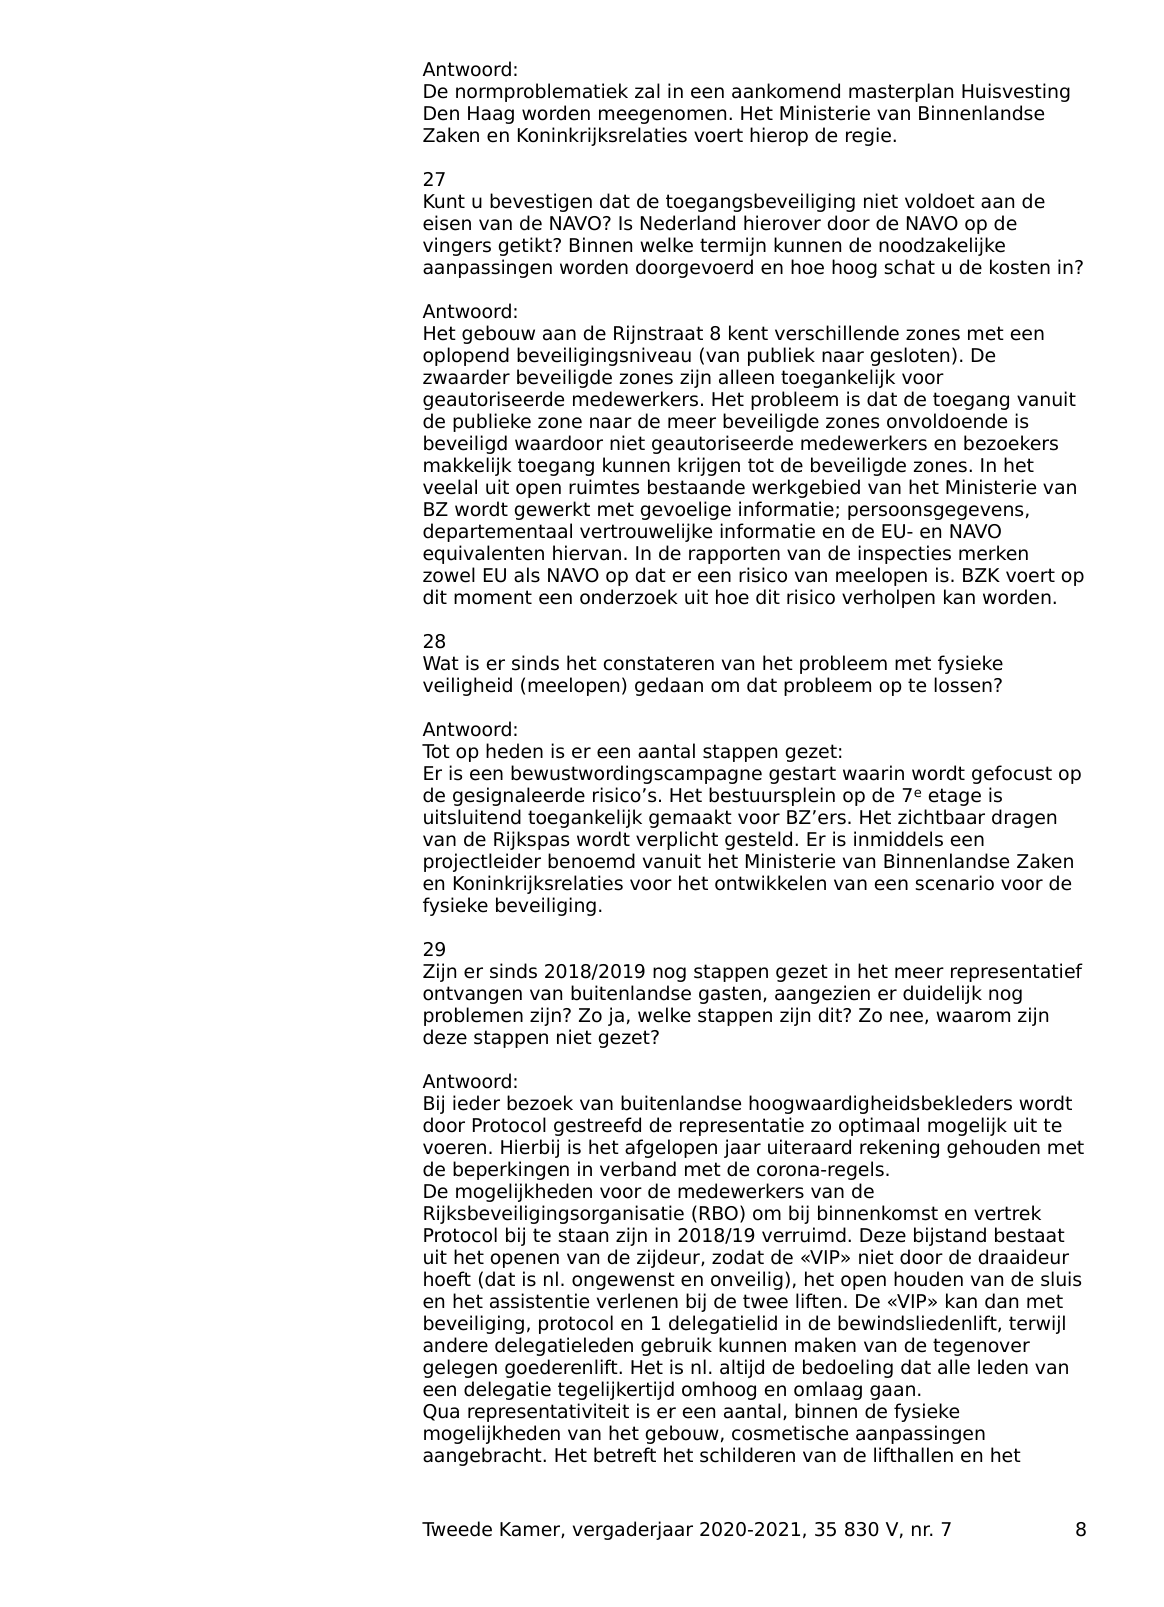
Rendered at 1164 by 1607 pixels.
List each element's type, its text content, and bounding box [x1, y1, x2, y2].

text Het gebouw aan de Rijnstraat 8 kent verschillende zones met een oplopend beveiligingsniveau (van publiek naar gesloten). De zwaarder beveiligde zones zijn alleen toegankelijk voor geautoriseerde medewerkers. Het probleem is dat de toegang vanuit de publieke zone naar de meer beveiligde zones onvoldoende is beveiligd waardoor niet geautoriseerde medewerkers en bezoekers makkelijk toegang kunnen krijgen tot de beveiligde zones. In het veelal uit open ruimtes bestaande werkgebied van het Ministerie van BZ wordt gewerkt met gevoelige informatie; persoonsgegevens, departementaal vertrouwelijke informatie en de EU- en NAVO equivalenten hiervan. In de rapporten van de inspecties merken zowel EU als NAVO op dat er een risico van meelopen is. BZK voert op dit moment een onderzoek uit hoe dit risico verholpen kan worden. [422, 323, 1087, 609]
text 29 [422, 939, 1087, 961]
text Er is een bewustwordingscampagne gestart waarin wordt gefocust op de gesignaleerde risico’s. Het bestuursplein op de 7e etage is uitsluitend toegankelijk gemaakt voor BZ’ers. Het zichtbaar dragen van de Rijkspas wordt verplicht gesteld. Er is inmiddels een projectleider benoemd vanuit het Ministerie van Binnenlandse Zaken en Koninkrijksrelaties voor het ontwikkelen van een scenario voor de fysieke beveiliging. [422, 763, 1087, 917]
text 28 [422, 631, 1087, 653]
text Antwoord: [422, 719, 1087, 741]
text Antwoord: [422, 301, 1087, 323]
text Qua representativiteit is er een aantal, binnen de fysieke mogelijkheden van het gebouw, cosmetische aanpassingen aangebracht. Het betreft het schilderen van de lifthallen en het [422, 1401, 1087, 1467]
text Bij ieder bezoek van buitenlandse hoogwaardigheidsbekleders wordt door Protocol gestreefd de representatie zo optimaal mogelijk uit te voeren. Hierbij is het afgelopen jaar uiteraard rekening gehouden met de beperkingen in verband met de corona-regels. [422, 1093, 1087, 1181]
text Antwoord: [422, 59, 1087, 81]
text Zijn er sinds 2018/2019 nog stappen gezet in het meer representatief ontvangen van buitenlandse gasten, aangezien er duidelijk nog problemen zijn? Zo ja, welke stappen zijn dit? Zo nee, waarom zijn deze stappen niet gezet? [422, 961, 1087, 1049]
text Antwoord: [422, 1071, 1087, 1093]
text Wat is er sinds het constateren van het probleem met fysieke veiligheid (meelopen) gedaan om dat probleem op te lossen? [422, 653, 1087, 697]
text Kunt u bevestigen dat de toegangsbeveiliging niet voldoet aan de eisen van de NAVO? Is Nederland hierover door de NAVO op de vingers getikt? Binnen welke termijn kunnen de noodzakelijke aanpassingen worden doorgevoerd en hoe hoog schat u de kosten in? [422, 191, 1087, 279]
text Tot op heden is er een aantal stappen gezet: [422, 741, 1087, 763]
text De normproblematiek zal in een aankomend masterplan Huisvesting Den Haag worden meegenomen. Het Ministerie van Binnenlandse Zaken en Koninkrijksrelaties voert hierop de regie. [422, 81, 1087, 147]
text De mogelijkheden voor de medewerkers van de Rijksbeveiligingsorganisatie (RBO) om bij binnenkomst en vertrek Protocol bij te staan zijn in 2018/19 verruimd. Deze bijstand bestaat uit het openen van de zijdeur, zodat de «VIP» niet door de draaideur hoeft (dat is nl. ongewenst en onveilig), het open houden van de sluis en het assistentie verlenen bij de twee liften. De «VIP» kan dan met beveiliging, protocol en 1 delegatielid in de bewindsliedenlift, terwijl andere delegatieleden gebruik kunnen maken van de tegenover gelegen goederenlift. Het is nl. altijd de bedoeling dat alle leden van een delegatie tegelijkertijd omhoog en omlaag gaan. [422, 1181, 1087, 1401]
text 27 [422, 169, 1087, 191]
